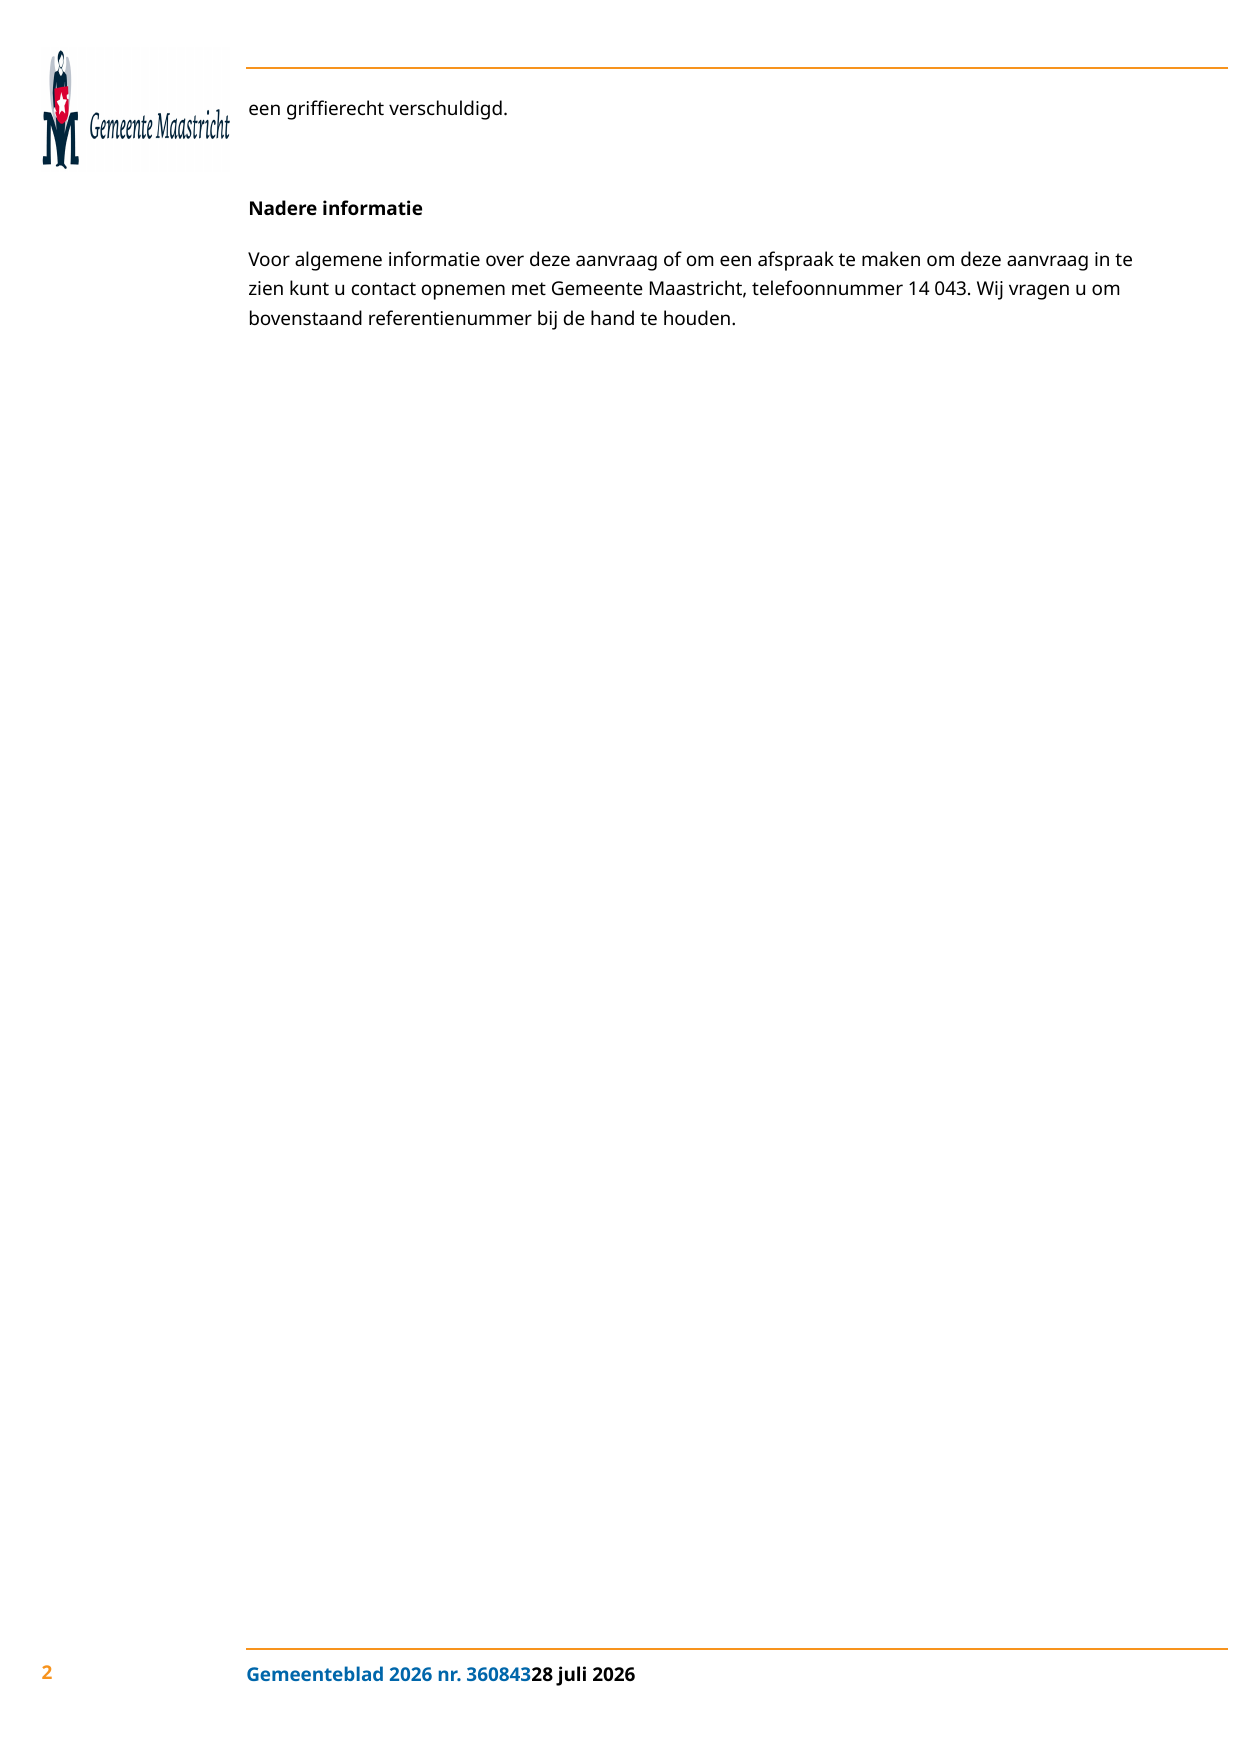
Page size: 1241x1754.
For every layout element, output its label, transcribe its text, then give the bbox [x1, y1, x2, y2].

text Nadere informatie [248, 196, 1152, 221]
text Voor algemene informatie over deze aanvraag of om een afspraak te maken om deze aanvraag in te zien kunt u contact opnemen met Gemeente Maastricht, telefoonnummer 14 043. Wij vragen u om bovenstaand referentienummer bij de hand te houden. [248, 246, 1152, 331]
picture [41, 47, 231, 172]
text een griffierecht verschuldigd. [248, 95, 1152, 121]
